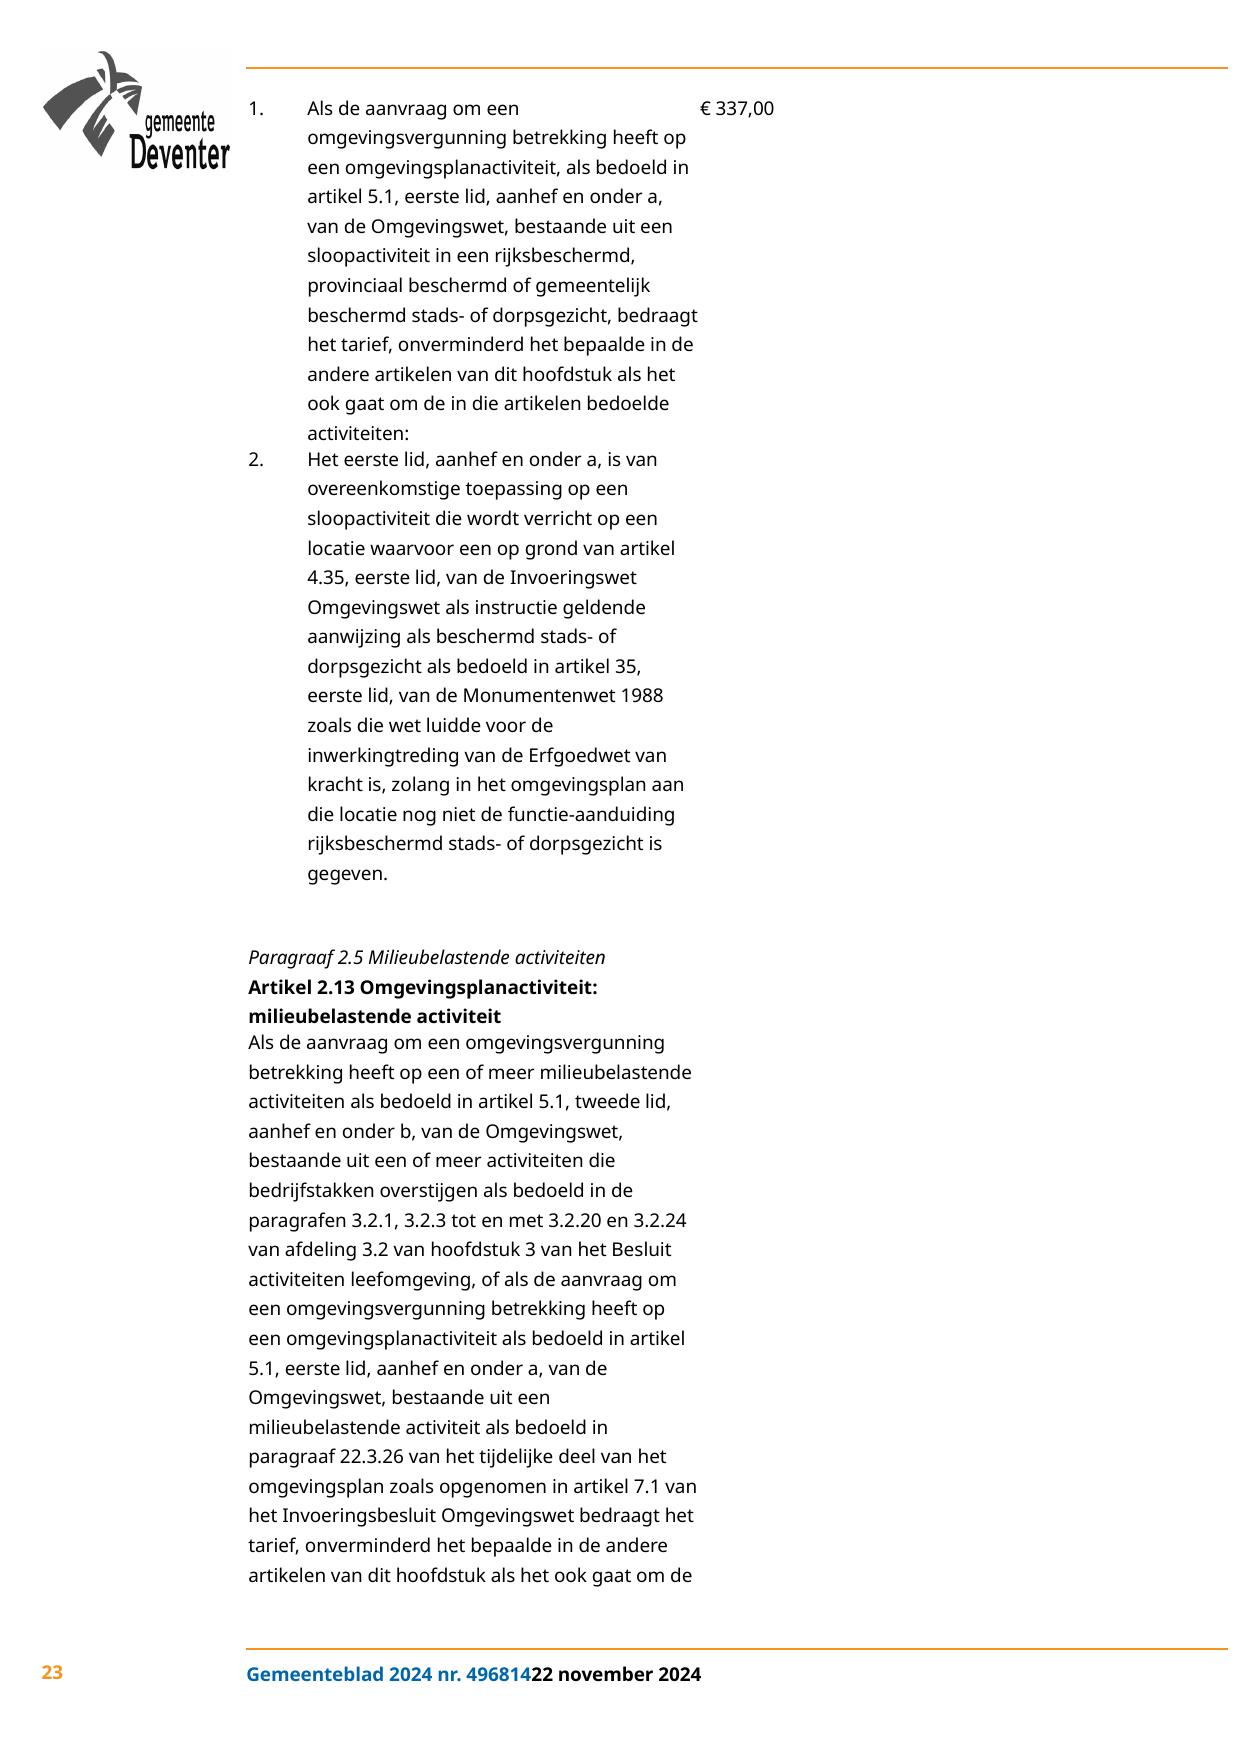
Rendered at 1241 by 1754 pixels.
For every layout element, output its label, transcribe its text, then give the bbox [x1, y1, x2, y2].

table_cell Als de aanvraag om een omgevingsvergunning betrekking heeft op een of meer milieubelastende activiteiten als bedoeld in artikel 5.1, tweede lid, aanhef en onder b, van de Omgevingswet, bestaande uit een of meer activiteiten die bedrijfstakken overstijgen als bedoeld in de paragrafen 3.2.1, 3.2.3 tot en met 3.2.20 en 3.2.24 van afdeling 3.2 van hoofdstuk 3 van het Besluit activiteiten leefomgeving, of als de aanvraag om een omgevingsvergunning betrekking heeft op een omgevingsplanactiviteit als bedoeld in artikel 5.1, eerste lid, aanhef en onder a, van de Omgevingswet, bestaande uit een milieubelastende activiteit als bedoeld in paragraaf 22.3.26 van het tijdelijke deel van het omgevingsplan zoals opgenomen in artikel 7.1 van het Invoeringsbesluit Omgevingswet bedraagt het tarief, onverminderd het bepaalde in de andere artikelen van dit hoofdstuk als het ook gaat om de [248, 1029, 700, 1588]
table_cell € 337,00 [700, 95, 1152, 446]
table_cell [700, 886, 1152, 912]
table_cell [248, 886, 700, 912]
table_header [700, 974, 1152, 1029]
table_cell Als de aanvraag om een omgevingsvergunning betrekking heeft op een omgevingsplanactiviteit, als bedoeld in artikel 5.1, eerste lid, aanhef en onder a, van de Omgevingswet, bestaande uit een sloopactiviteit in een rijksbeschermd, provinciaal beschermd of gemeentelijk beschermd stads- of dorpsgezicht, bedraagt het tarief, onverminderd het bepaalde in de andere artikelen van dit hoofdstuk als het ook gaat om de in die artikelen bedoelde activiteiten: [248, 95, 700, 446]
table_cell [700, 446, 1152, 886]
table_header Artikel 2.13 Omgevingsplanactiviteit: milieubelastende activiteit [248, 974, 700, 1029]
picture [41, 47, 231, 172]
table_cell [700, 1029, 1152, 1588]
text Paragraaf 2.5 Milieubelastende activiteiten [248, 944, 1152, 970]
table_cell Het eerste lid, aanhef en onder a, is van overeenkomstige toepassing op een sloopactiviteit die wordt verricht op een locatie waarvoor een op grond van artikel 4.35, eerste lid, van de Invoeringswet Omgevingswet als instructie geldende aanwijzing als beschermd stads- of dorpsgezicht als bedoeld in artikel 35, eerste lid, van de Monumentenwet 1988 zoals die wet luidde voor de inwerkingtreding van de Erfgoedwet van kracht is, zolang in het omgevingsplan aan die locatie nog niet de functie-aanduiding rijksbeschermd stads- of dorpsgezicht is gegeven. [248, 446, 700, 886]
